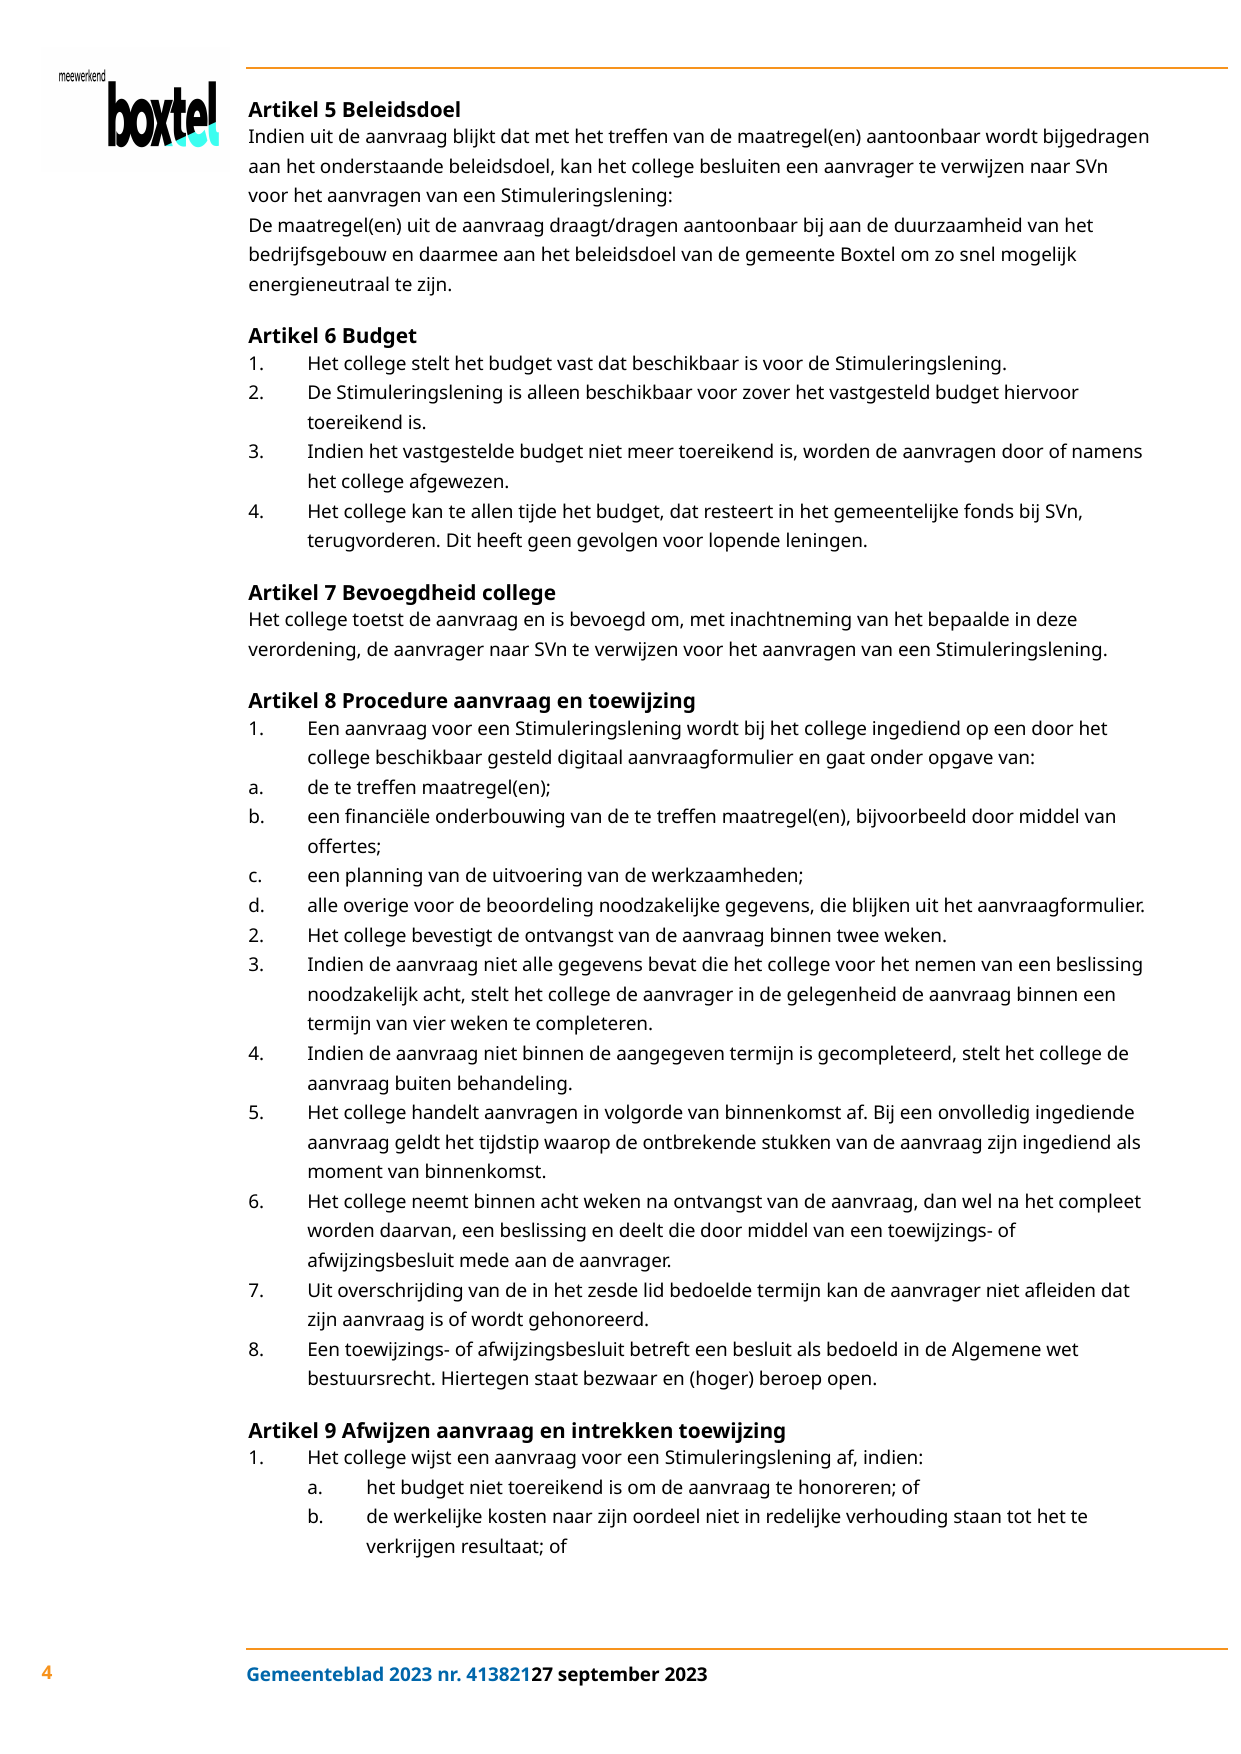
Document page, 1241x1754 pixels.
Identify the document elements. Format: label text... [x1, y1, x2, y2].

list de te treffen maatregel(en); [248, 774, 1152, 800]
text Artikel 6 Budget [248, 322, 1152, 350]
list de werkelijke kosten naar zijn oordeel niet in redelijke verhouding staan tot het te verkrijgen resultaat; of [307, 1504, 1152, 1559]
list Uit overschrijding van de in het zesde lid bedoelde termijn kan de aanvrager niet afleiden dat zijn aanvraag is of wordt gehonoreerd. [248, 1277, 1152, 1332]
text Indien uit de aanvraag blijkt dat met het treffen van de maatregel(en) aantoonbaar wordt bijgedragen aan het onderstaande beleidsdoel, kan het college besluiten een aanvrager te verwijzen naar SVn voor het aanvragen van een Stimuleringslening: [248, 123, 1152, 208]
list Indien de aanvraag niet alle gegevens bevat die het college voor het nemen van een beslissing noodzakelijk acht, stelt het college de aanvrager in de gelegenheid de aanvraag binnen een termijn van vier weken te completeren. [248, 951, 1152, 1036]
list Indien het vastgestelde budget niet meer toereikend is, worden de aanvragen door of namens het college afgewezen. [248, 439, 1152, 494]
list een financiële onderbouwing van de te treffen maatregel(en), bijvoorbeeld door middel van offertes; [248, 803, 1152, 859]
text Het college toetst de aanvraag en is bevoegd om, met inachtneming van het bepaalde in deze verordening, de aanvrager naar SVn te verwijzen voor het aanvragen van een Stimuleringslening. [248, 606, 1152, 662]
list Het college wijst een aanvraag voor een Stimuleringslening af, indien: [248, 1444, 1152, 1470]
text Artikel 5 Beleidsdoel [248, 95, 1152, 123]
list Indien de aanvraag niet binnen de aangegeven termijn is gecompleteerd, stelt het college de aanvraag buiten behandeling. [248, 1040, 1152, 1096]
picture [41, 47, 231, 172]
list alle overige voor de beoordeling noodzakelijke gegevens, die blijken uit het aanvraagformulier. [248, 892, 1152, 918]
list Een toewijzings- of afwijzingsbesluit betreft een besluit als bedoeld in de Algemene wet bestuursrecht. Hiertegen staat bezwaar en (hoger) beroep open. [248, 1336, 1152, 1391]
list De Stimuleringslening is alleen beschikbaar voor zover het vastgesteld budget hiervoor toereikend is. [248, 379, 1152, 435]
list Het college kan te allen tijde het budget, dat resteert in het gemeentelijke fonds bij SVn, terugvorderen. Dit heeft geen gevolgen voor lopende leningen. [248, 498, 1152, 553]
list Het college stelt het budget vast dat beschikbaar is voor de Stimuleringslening. [248, 350, 1152, 376]
list Het college neemt binnen acht weken na ontvangst van de aanvraag, dan wel na het compleet worden daarvan, een beslissing en deelt die door middel van een toewijzings- of afwijzingsbesluit mede aan de aanvrager. [248, 1188, 1152, 1273]
list Het college bevestigt de ontvangst van de aanvraag binnen twee weken. [248, 922, 1152, 948]
list Een aanvraag voor een Stimuleringslening wordt bij het college ingediend op een door het college beschikbaar gesteld digitaal aanvraagformulier en gaat onder opgave van: [248, 715, 1152, 770]
text De maatregel(en) uit de aanvraag draagt/dragen aantoonbaar bij aan de duurzaamheid van het bedrijfsgebouw en daarmee aan het beleidsdoel van de gemeente Boxtel om zo snel mogelijk energieneutraal te zijn. [248, 212, 1152, 297]
text Artikel 8 Procedure aanvraag en toewijzing [248, 686, 1152, 715]
text Artikel 7 Bevoegdheid college [248, 578, 1152, 606]
list Het college handelt aanvragen in volgorde van binnenkomst af. Bij een onvolledig ingediende aanvraag geldt het tijdstip waarop de ontbrekende stukken van de aanvraag zijn ingediend als moment van binnenkomst. [248, 1099, 1152, 1184]
list een planning van de uitvoering van de werkzaamheden; [248, 863, 1152, 888]
list het budget niet toereikend is om de aanvraag te honoreren; of [307, 1474, 1152, 1500]
text Artikel 9 Afwijzen aanvraag en intrekken toewijzing [248, 1416, 1152, 1444]
